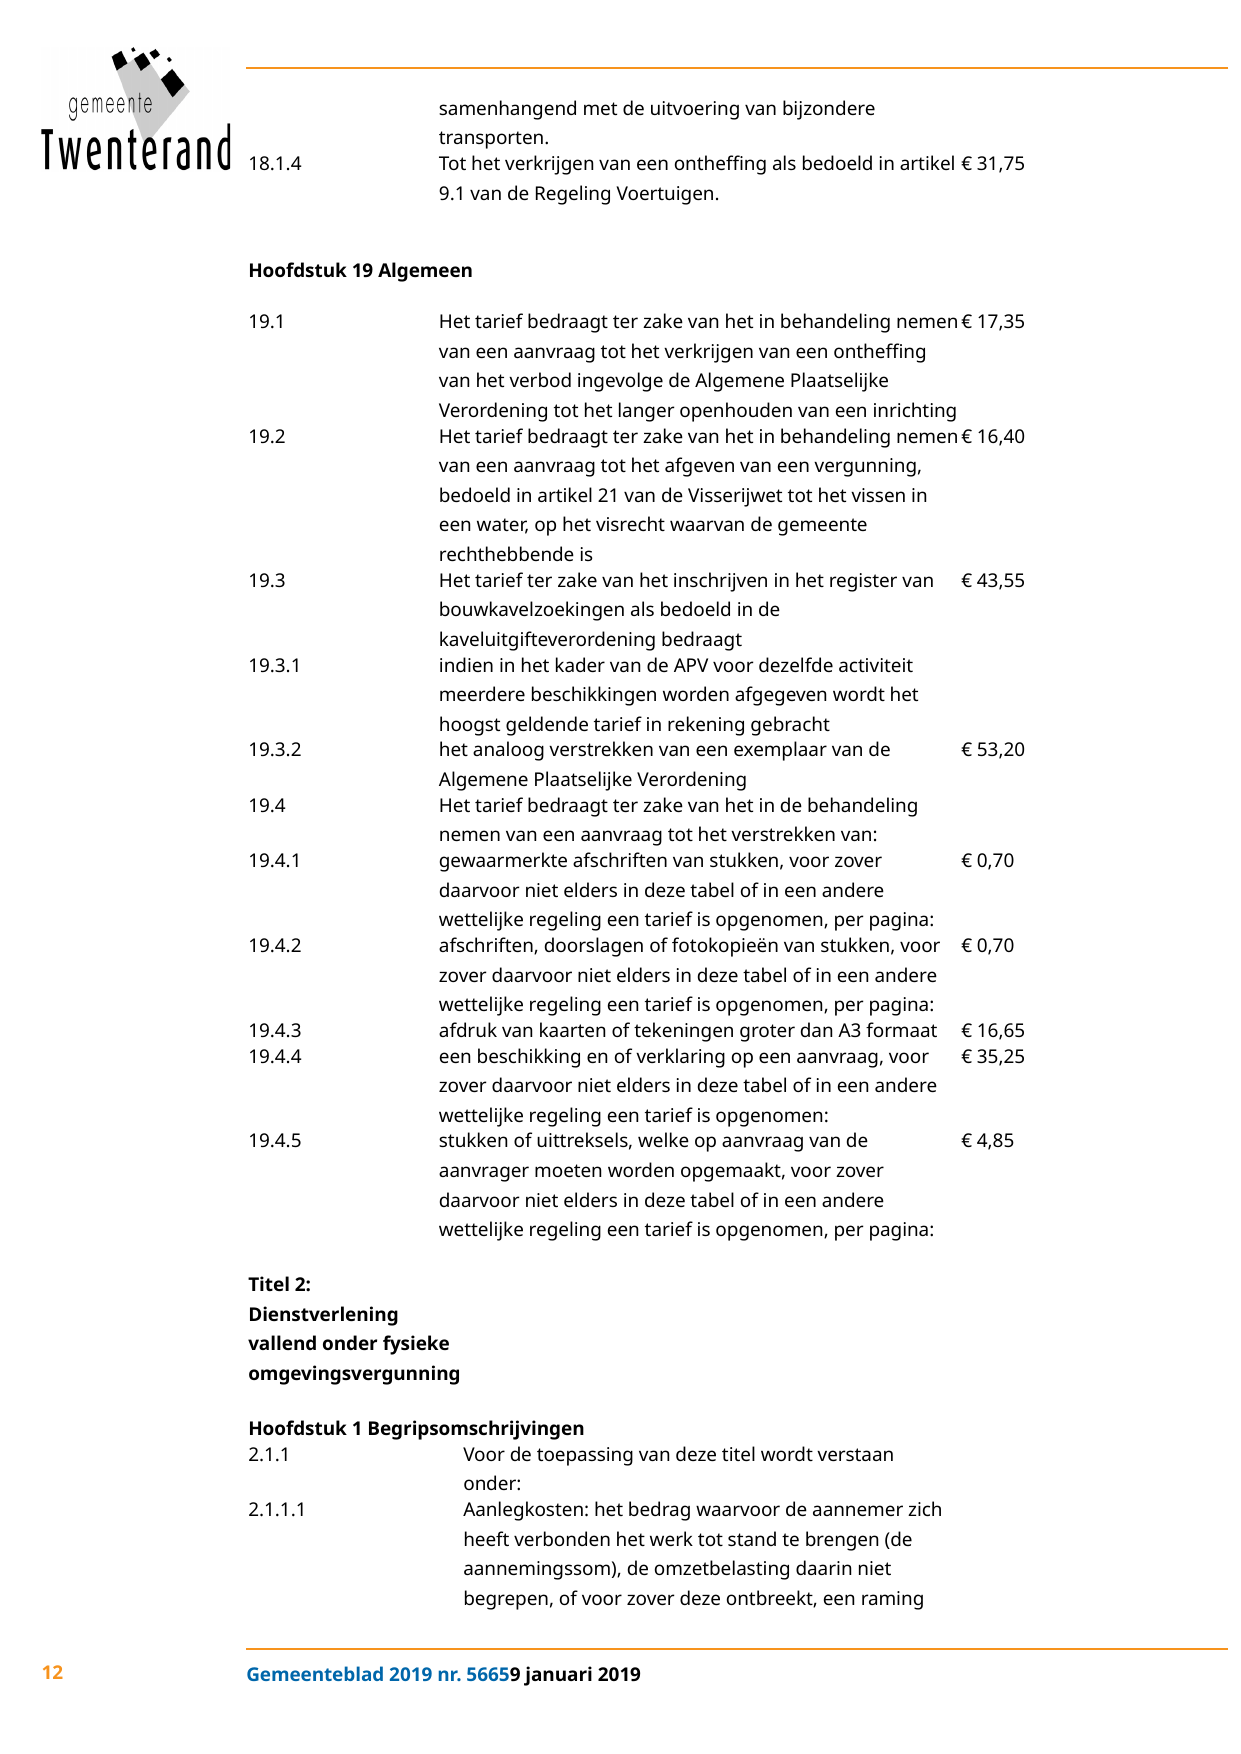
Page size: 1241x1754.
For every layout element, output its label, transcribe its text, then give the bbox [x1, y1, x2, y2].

table_cell Hoofdstuk 1 Begripsomschrijvingen [248, 1415, 954, 1441]
table_cell [961, 95, 1152, 150]
table_cell [954, 1415, 1152, 1441]
table_cell € 53,20 [961, 737, 1152, 792]
table_header [954, 1246, 1152, 1271]
table_cell een beschikking en of verklaring op een aanvraag, voor zover daarvoor niet elders in deze tabel of in een andere wettelijke regeling een tarief is opgenomen: [439, 1043, 961, 1128]
table_cell Aanlegkosten: het bedrag waarvoor de aannemer zich heeft verbonden het werk tot stand te brengen (de aannemingssom), de omzetbelasting daarin niet begrepen, of voor zover deze ontbreekt, een raming [463, 1496, 954, 1611]
table_cell [248, 205, 439, 231]
table_cell Het tarief bedraagt ter zake van het in behandeling nemen van een aanvraag tot het afgeven van een vergunning, bedoeld in artikel 21 van de Visserijwet tot het vissen in een water, op het visrecht waarvan de gemeente rechthebbende is [439, 423, 961, 567]
table_cell 2.1.1 [248, 1441, 463, 1496]
table_cell 19.3.1 [248, 652, 439, 737]
table_cell [961, 257, 1152, 283]
table_header [248, 1246, 463, 1271]
table_cell € 0,70 [961, 847, 1152, 932]
table_cell € 0,70 [961, 932, 1152, 1017]
table_cell € 16,40 [961, 423, 1152, 567]
table_cell [248, 95, 439, 150]
table_cell [954, 1271, 1152, 1415]
table_cell gewaarmerkte afschriften van stukken, voor zover daarvoor niet elders in deze tabel of in een andere wettelijke regeling een tarief is opgenomen, per pagina: [439, 847, 961, 932]
table_cell indien in het kader van de APV voor dezelfde activiteit meerdere beschikkingen worden afgegeven wordt het hoogst geldende tarief in rekening gebracht [439, 652, 961, 737]
table_cell Het tarief bedraagt ter zake van het in de behandeling nemen van een aanvraag tot het verstrekken van: [439, 792, 961, 847]
table_cell 19.4.4 [248, 1043, 439, 1128]
table_cell afschriften, doorslagen of fotokopieën van stukken, voor zover daarvoor niet elders in deze tabel of in een andere wettelijke regeling een tarief is opgenomen, per pagina: [439, 932, 961, 1017]
table_cell [961, 205, 1152, 231]
table_cell € 4,85 [961, 1128, 1152, 1242]
table_cell [961, 792, 1152, 847]
table_cell [961, 283, 1152, 308]
table_cell stukken of uittreksels, welke op aanvraag van de aanvrager moeten worden opgemaakt, voor zover daarvoor niet elders in deze tabel of in een andere wettelijke regeling een tarief is opgenomen, per pagina: [439, 1128, 961, 1242]
table_cell Tot het verkrijgen van een ontheffing als bedoeld in artikel 9.1 van de Regeling Voertuigen. [439, 150, 961, 205]
picture [41, 47, 231, 172]
table_cell [961, 231, 1152, 257]
table_cell 19.4.3 [248, 1017, 439, 1043]
table_cell 19.3.2 [248, 737, 439, 792]
table_cell [954, 1496, 1152, 1611]
table_cell [439, 231, 961, 257]
table_cell 19.2 [248, 423, 439, 567]
table_cell Titel 2: Dienstverlening vallend onder fysieke omgevingsvergunning [248, 1271, 463, 1415]
table_cell afdruk van kaarten of tekeningen groter dan A3 formaat [439, 1017, 961, 1043]
table_cell 2.1.1.1 [248, 1496, 463, 1611]
table_cell [439, 283, 961, 308]
table_cell € 43,55 [961, 567, 1152, 652]
table_cell € 31,75 [961, 150, 1152, 205]
table_cell 19.4.5 [248, 1128, 439, 1242]
table_cell 19.4.1 [248, 847, 439, 932]
table_cell 19.4 [248, 792, 439, 847]
table_cell [248, 283, 439, 308]
table_cell 18.1.4 [248, 150, 439, 205]
table_cell [248, 231, 439, 257]
table_cell [954, 1441, 1152, 1496]
table_cell het analoog verstrekken van een exemplaar van de Algemene Plaatselijke Verordening [439, 737, 961, 792]
table_cell [439, 205, 961, 231]
table_cell samenhangend met de uitvoering van bijzondere transporten. [439, 95, 961, 150]
table_cell Het tarief ter zake van het inschrijven in het register van bouwkavelzoekingen als bedoeld in de kaveluitgifteverordening bedraagt [439, 567, 961, 652]
table_cell € 35,25 [961, 1043, 1152, 1128]
table_header [463, 1246, 954, 1271]
table_cell Voor de toepassing van deze titel wordt verstaan onder: [463, 1441, 954, 1496]
table_cell Het tarief bedraagt ter zake van het in behandeling nemen van een aanvraag tot het verkrijgen van een ontheffing van het verbod ingevolge de Algemene Plaatselijke Verordening tot het langer openhouden van een inrichting [439, 308, 961, 423]
table_cell [463, 1271, 954, 1415]
table_cell € 17,35 [961, 308, 1152, 423]
table_cell 19.1 [248, 308, 439, 423]
table_cell 19.4.2 [248, 932, 439, 1017]
table_cell Hoofdstuk 19 Algemeen [248, 257, 961, 283]
table_cell 19.3 [248, 567, 439, 652]
table_cell [961, 652, 1152, 737]
table_cell € 16,65 [961, 1017, 1152, 1043]
